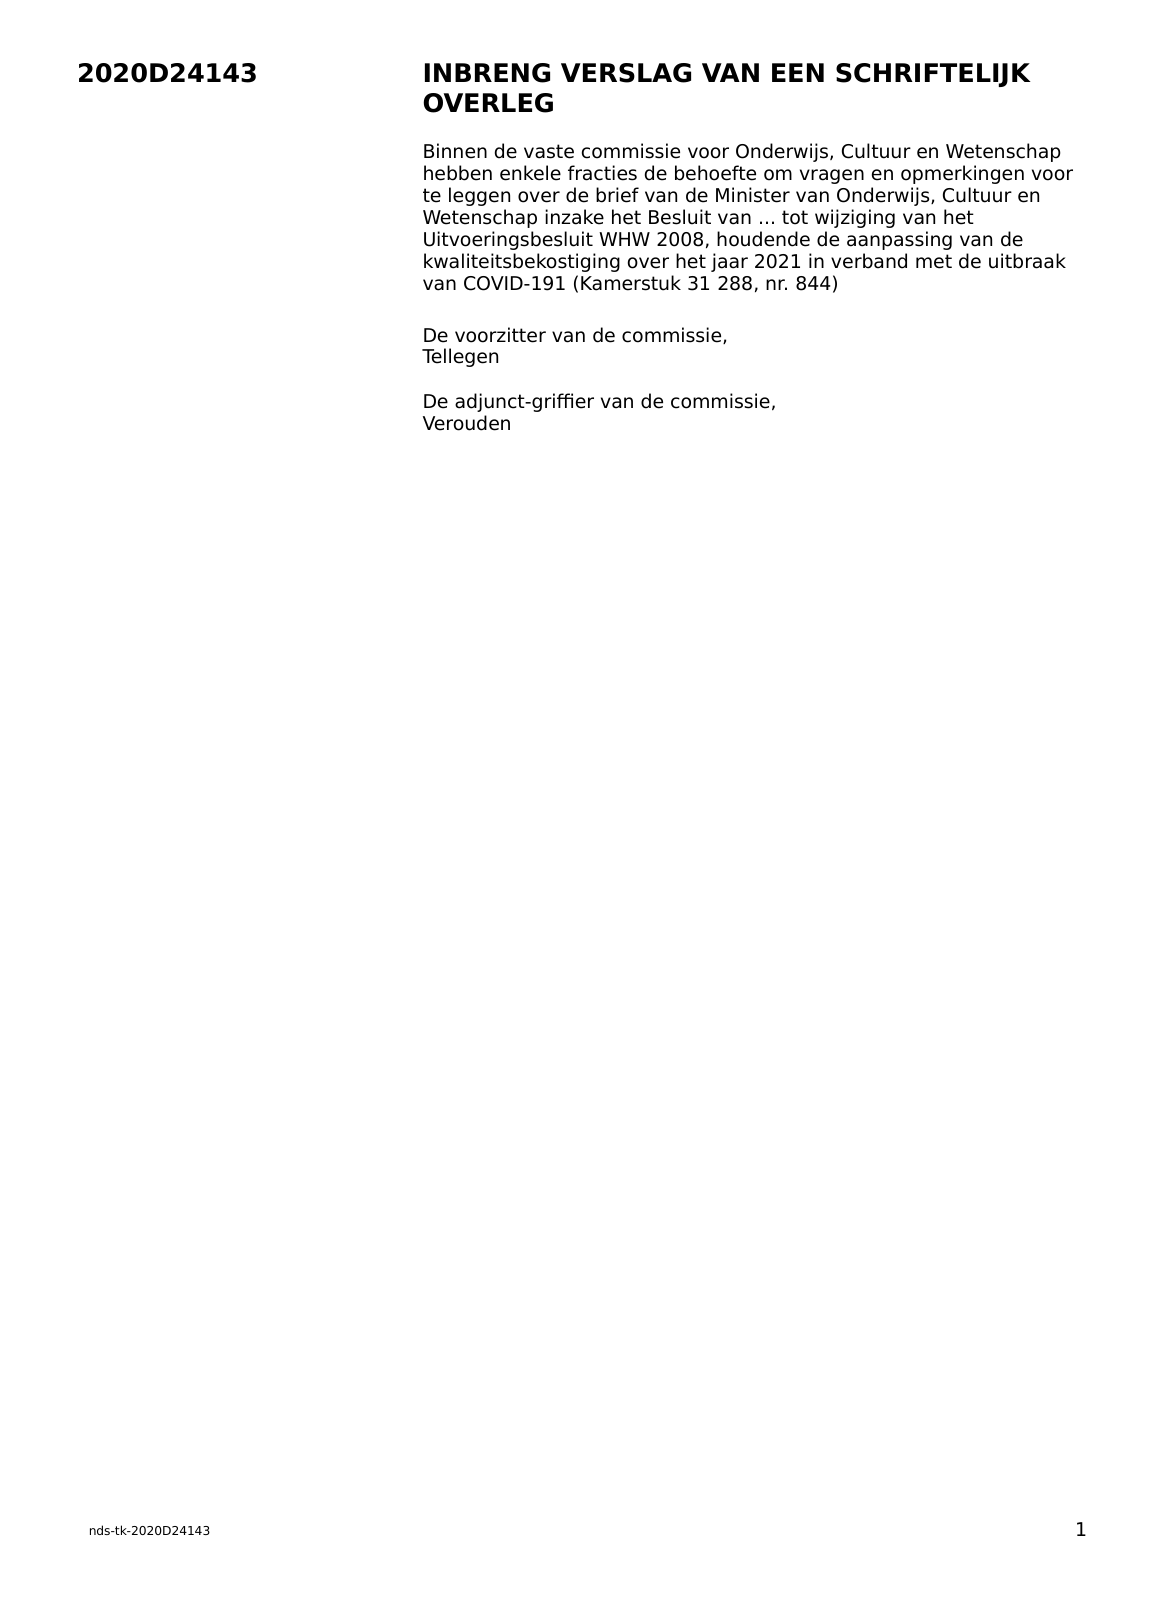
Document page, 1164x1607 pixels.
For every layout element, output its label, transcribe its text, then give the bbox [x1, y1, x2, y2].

text 2020D24143 INBRENG VERSLAG VAN EEN SCHRIFTELIJK OVERLEG [77, 59, 1087, 118]
text nds-tk-2020D24143 [88, 1524, 323, 1538]
text Binnen de vaste commissie voor Onderwijs, Cultuur en Wetenschap hebben enkele fracties de behoefte om vragen en opmerkingen voor te leggen over de brief van de Minister van Onderwijs, Cultuur en Wetenschap inzake het Besluit van ... tot wijziging van het Uitvoeringsbesluit WHW 2008, houdende de aanpassing van de kwaliteitsbekostiging over het jaar 2021 in verband met de uitbraak van COVID-191 (Kamerstuk 31 288, nr. 844) [422, 141, 1087, 294]
text De adjunct-griffier van de commissie, Verouden [422, 391, 1087, 434]
text De voorzitter van de commissie, Tellegen [422, 324, 1087, 368]
